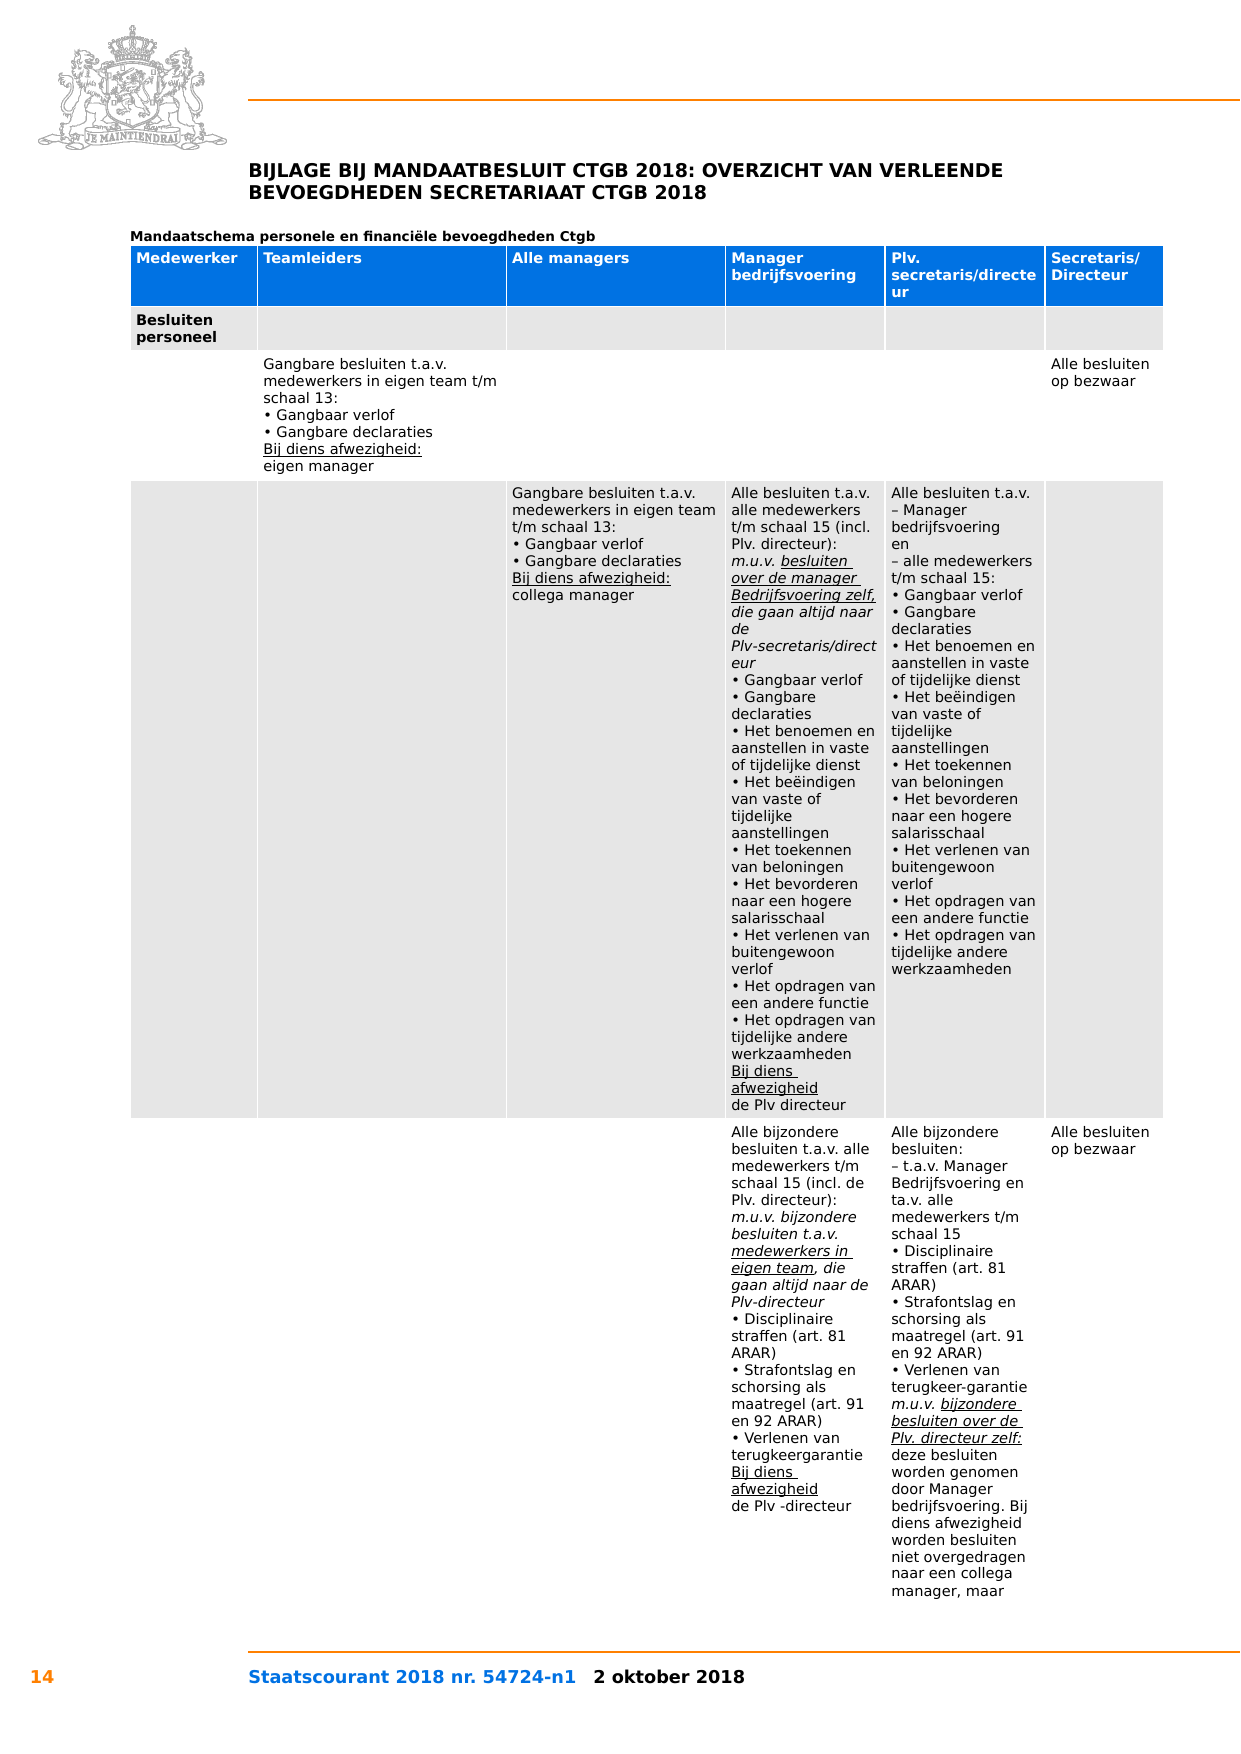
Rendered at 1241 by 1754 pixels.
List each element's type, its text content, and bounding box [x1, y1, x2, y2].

table_cell Alle besluiten t.a.v. – Manager bedrijfsvoering en – alle medewerkers t/m schaal 15: • Gangbaar verlof • Gangbare declaraties • Het benoemen en aanstellen in vaste of tijdelijke dienst • Het beëindigen van vaste of tijdelijke aanstellingen • Het toekennen van beloningen • Het bevorderen naar een hogere salarisschaal • Het verlenen van buitengewoon verlof • Het opdragen van een andere functie • Het opdragen van tijdelijke andere werkzaamheden [886, 481, 1044, 1118]
table_cell Alle bijzondere besluiten: – t.a.v. Manager Bedrijfsvoering en ta.v. alle medewerkers t/m schaal 15 • Disciplinaire straffen (art. 81 ARAR) • Strafontslag en schorsing als maatregel (art. 91 en 92 ARAR) • Verlenen van terugkeer-garantie m.u.v. bijzondere besluiten over de Plv. directeur zelf: deze besluiten worden genomen door Manager bedrijfsvoering. Bij diens afwezigheid worden besluiten niet overgedragen naar een collega manager, maar [886, 1119, 1044, 1604]
table_cell Alle bijzondere besluiten t.a.v. alle medewerkers t/m schaal 15 (incl. de Plv. directeur): m.u.v. bijzondere besluiten t.a.v. medewerkers in eigen team, die gaan altijd naar de Plv-directeur • Disciplinaire straffen (art. 81 ARAR) • Strafontslag en schorsing als maatregel (art. 91 en 92 ARAR) • Verlenen van terugkeergarantie Bij diens afwezigheid de Plv -directeur [726, 1119, 884, 1604]
table_cell [1046, 307, 1163, 350]
table_cell [507, 1119, 725, 1604]
table_cell Alle besluiten op bezwaar [1046, 1119, 1163, 1604]
table_cell [131, 481, 257, 1118]
table_header Mandaatschema personele en financiële bevoegdheden Ctgb [130, 229, 1163, 244]
table_cell Alle managers [507, 246, 725, 306]
table_cell [886, 307, 1044, 350]
table_cell Alle besluiten t.a.v. alle medewerkers t/m schaal 15 (incl. Plv. directeur): m.u.v. besluiten over de manager Bedrijfsvoering zelf, die gaan altijd naar de Plv-secretaris/directeur • Gangbaar verlof • Gangbare declaraties • Het benoemen en aanstellen in vaste of tijdelijke dienst • Het beëindigen van vaste of tijdelijke aanstellingen • Het toekennen van beloningen • Het bevorderen naar een hogere salarisschaal • Het verlenen van buitengewoon verlof • Het opdragen van een andere functie • Het opdragen van tijdelijke andere werkzaamheden Bij diens afwezigheid de Plv directeur [726, 481, 884, 1118]
table_cell Plv. secretaris/directeur [886, 246, 1044, 306]
table_cell [258, 481, 506, 1118]
table_cell [507, 351, 725, 479]
table_cell [131, 351, 257, 479]
table_cell [726, 307, 884, 350]
table_cell Besluiten personeel [131, 307, 257, 350]
table_cell [507, 307, 725, 350]
table_cell [258, 307, 506, 350]
table_cell Gangbare besluiten t.a.v. medewerkers in eigen team t/m schaal 13: • Gangbaar verlof • Gangbare declaraties Bij diens afwezigheid: eigen manager [258, 351, 506, 479]
table_cell Gangbare besluiten t.a.v. medewerkers in eigen team t/m schaal 13: • Gangbaar verlof • Gangbare declaraties Bij diens afwezigheid: collega manager [507, 481, 725, 1118]
picture [38, 25, 227, 150]
table_cell [131, 1119, 257, 1604]
table_cell [1046, 481, 1163, 1118]
table_cell [258, 1119, 506, 1604]
table_cell [886, 351, 1044, 479]
table_cell [726, 351, 884, 479]
table_cell Alle besluiten op bezwaar [1046, 351, 1163, 479]
table_cell Manager bedrijfsvoering [726, 246, 884, 306]
table_cell Teamleiders [258, 246, 506, 306]
subtitle BIJLAGE BIJ MANDAATBESLUIT CTGB 2018: OVERZICHT VAN VERLEENDE BEVOEGDHEDEN SECRETARIAAT CTGB 2018 [248, 160, 1163, 204]
table_cell Medewerker [131, 246, 257, 306]
table_cell Secretaris/Directeur [1046, 246, 1163, 306]
